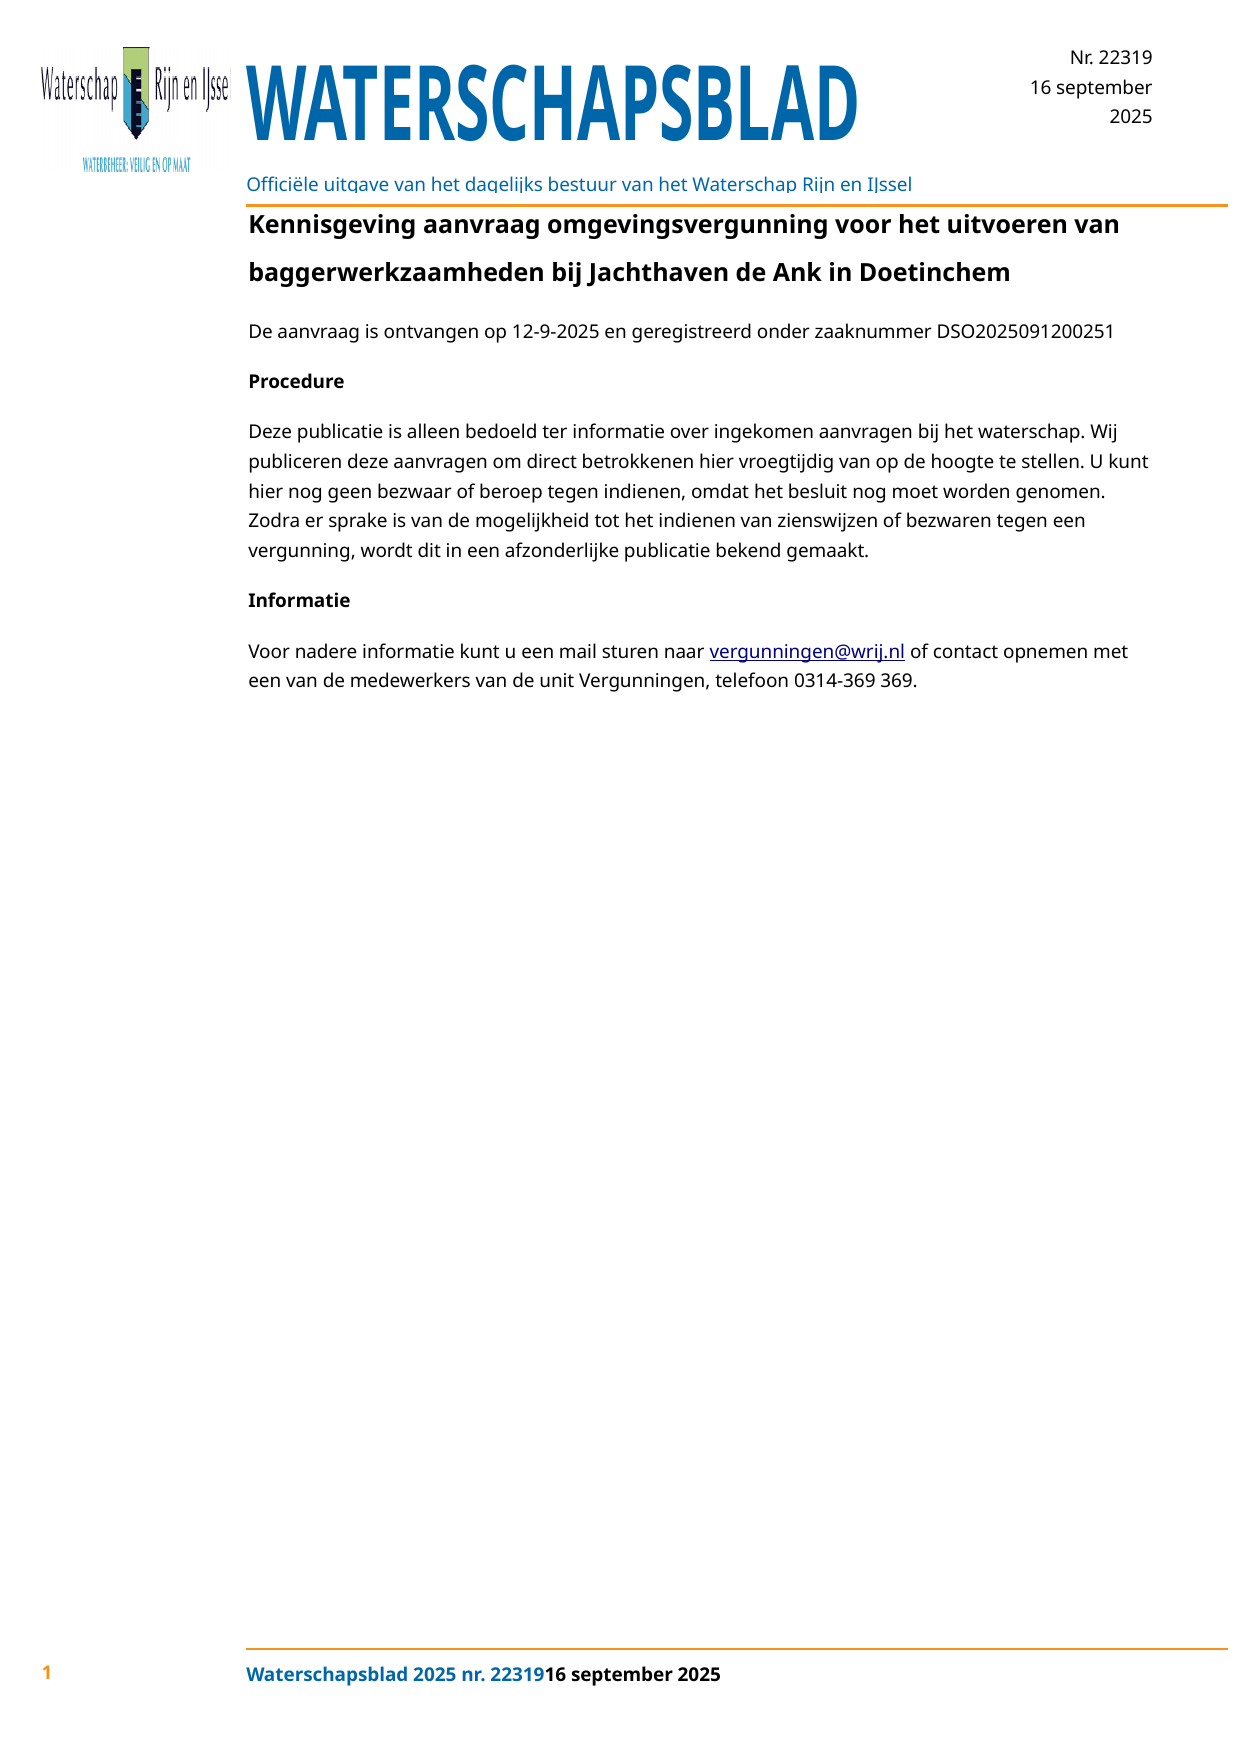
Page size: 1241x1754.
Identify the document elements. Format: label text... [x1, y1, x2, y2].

text Kennisgeving aanvraag omgevingsvergunning voor het uitvoeren van baggerwerkzaamheden bij Jachthaven de Ank in Doetinchem [248, 207, 1152, 288]
text Voor nadere informatie kunt u een mail sturen naar vergunningen@wrij.nl of contact opnemen met een van de medewerkers van de unit Vergunningen, telefoon 0314-369 369. [248, 638, 1152, 693]
text Deze publicatie is alleen bedoeld ter informatie over ingekomen aanvragen bij het waterschap. Wij publiceren deze aanvragen om direct betrokkenen hier vroegtijdig van op de hoogte te stellen. U kunt hier nog geen bezwaar of beroep tegen indienen, omdat het besluit nog moet worden genomen. Zodra er sprake is van de mogelijkheid tot het indienen van zienswijzen of bezwaren tegen een vergunning, wordt dit in een afzonderlijke publicatie bekend gemaakt. [248, 419, 1152, 563]
text De aanvraag is ontvangen op 12-9-2025 en geregistreerd onder zaaknummer DSO2025091200251 [248, 318, 1152, 344]
picture [41, 47, 231, 172]
text Procedure [248, 368, 1152, 394]
text Informatie [248, 587, 1152, 613]
